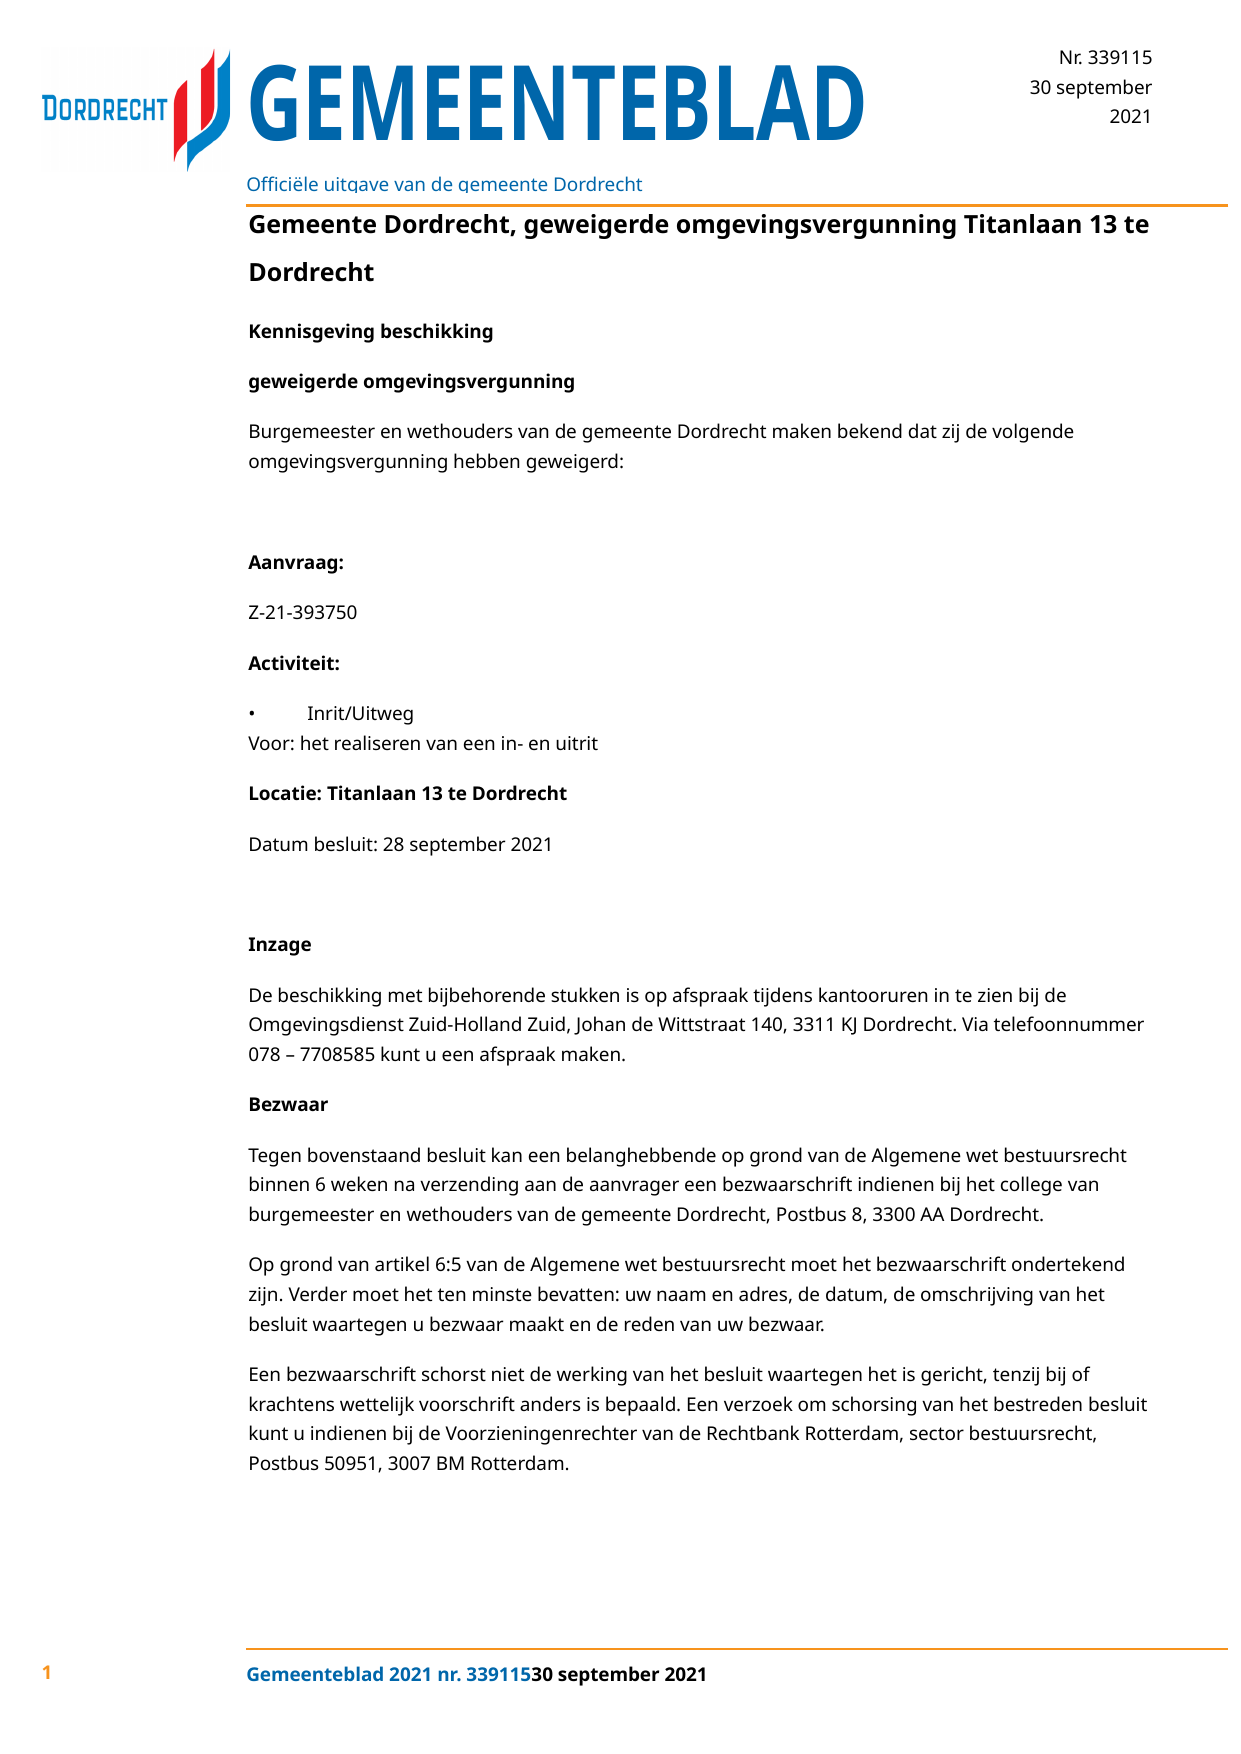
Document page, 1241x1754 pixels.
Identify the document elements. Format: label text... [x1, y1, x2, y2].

text geweigerde omgevingsvergunning [248, 368, 1152, 394]
text Locatie: Titanlaan 13 te Dordrecht [248, 780, 1152, 806]
text Een bezwaarschrift schorst niet de werking van het besluit waartegen het is gericht, tenzij bij of krachtens wettelijk voorschrift anders is bepaald. Een verzoek om schorsing van het bestreden besluit kunt u indienen bij de Voorzieningenrechter van de Rechtbank Rotterdam, sector bestuursrecht, Postbus 50951, 3007 BM Rotterdam. [248, 1361, 1152, 1476]
picture [41, 47, 231, 172]
text Aanvraag: [248, 549, 1152, 575]
text Datum besluit: 28 september 2021 [248, 831, 1152, 857]
text Z-21-393750 [248, 599, 1152, 625]
list Inrit/Uitweg [248, 700, 1152, 726]
text De beschikking met bijbehorende stukken is op afspraak tijdens kantooruren in te zien bij de Omgevingsdienst Zuid-Holland Zuid, Johan de Wittstraat 140, 3311 KJ Dordrecht. Via telefoonnummer 078 – 7708585 kunt u een afspraak maken. [248, 982, 1152, 1067]
text Bezwaar [248, 1092, 1152, 1117]
text Activiteit: [248, 650, 1152, 676]
text Tegen bovenstaand besluit kan een belanghebbende op grond van de Algemene wet bestuursrecht binnen 6 weken na verzending aan de aanvrager een bezwaarschrift indienen bij het college van burgemeester en wethouders van de gemeente Dordrecht, Postbus 8, 3300 AA Dordrecht. [248, 1142, 1152, 1227]
text Voor: het realiseren van een in- en uitrit [248, 730, 1152, 756]
text Inzage [248, 932, 1152, 957]
text Op grond van artikel 6:5 van de Algemene wet bestuursrecht moet het bezwaarschrift ondertekend zijn. Verder moet het ten minste bevatten: uw naam en adres, de datum, de omschrijving van het besluit waartegen u bezwaar maakt en de reden van uw bezwaar. [248, 1252, 1152, 1337]
text Burgemeester en wethouders van de gemeente Dordrecht maken bekend dat zij de volgende omgevingsvergunning hebben geweigerd: [248, 419, 1152, 474]
text Gemeente Dordrecht, geweigerde omgevingsvergunning Titanlaan 13 te Dordrecht [248, 207, 1152, 288]
text Kennisgeving beschikking [248, 318, 1152, 344]
